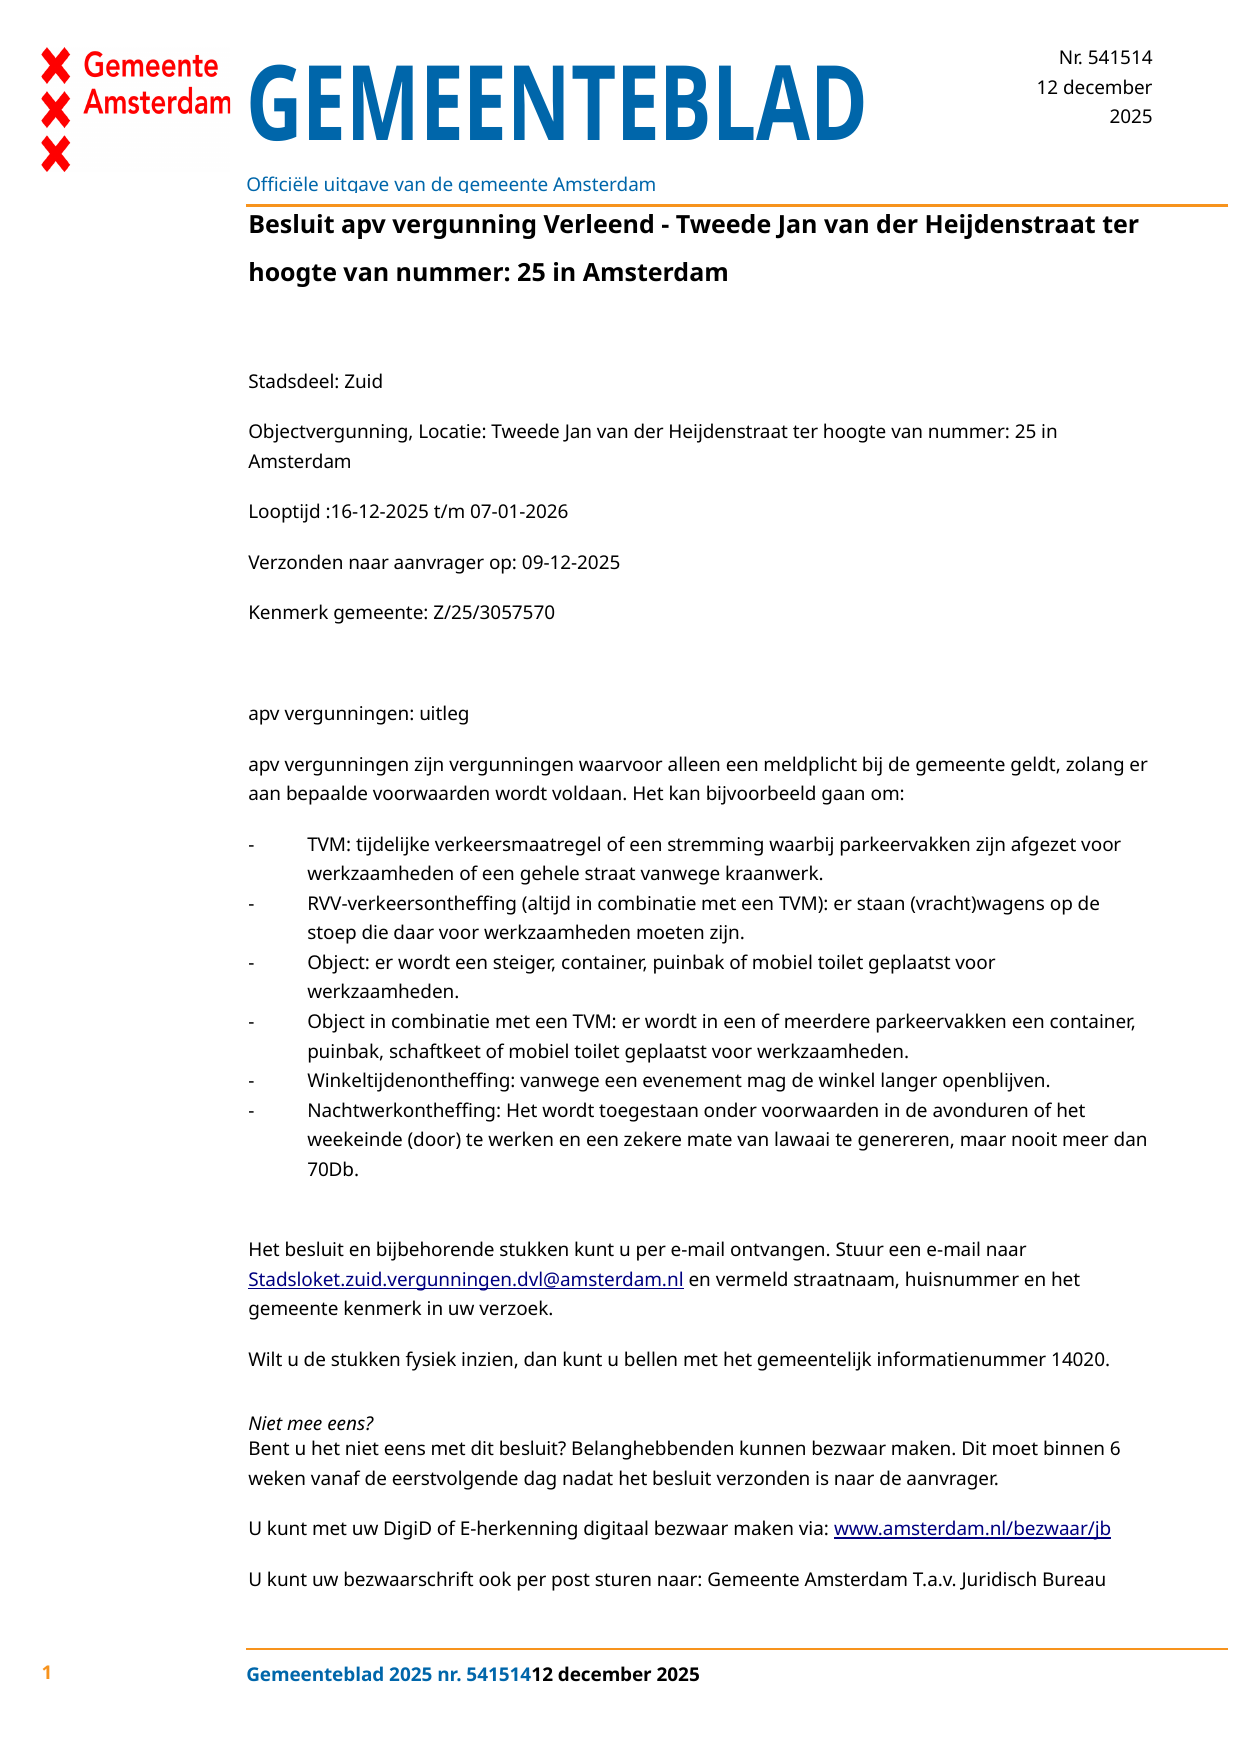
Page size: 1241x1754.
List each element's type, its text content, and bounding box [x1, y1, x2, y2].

text U kunt uw bezwaarschrift ook per post sturen naar: Gemeente Amsterdam T.a.v. Juridisch Bureau [248, 1566, 1152, 1592]
text Niet mee eens? [248, 1410, 1152, 1436]
list Object in combinatie met een TVM: er wordt in een of meerdere parkeervakken een container, puinbak, schaftkeet of mobiel toilet geplaatst voor werkzaamheden. [248, 1008, 1152, 1064]
text Objectvergunning, Locatie: Tweede Jan van der Heijdenstraat ter hoogte van nummer: 25 in Amsterdam [248, 419, 1152, 474]
list Winkeltijdenontheffing: vanwege een evenement mag de winkel langer openblijven. [248, 1067, 1152, 1093]
list Object: er wordt een steiger, container, puinbak of mobiel toilet geplaatst voor werkzaamheden. [248, 949, 1152, 1004]
text Kenmerk gemeente: Z/25/3057570 [248, 599, 1152, 625]
text apv vergunningen: uitleg [248, 700, 1152, 726]
text apv vergunningen zijn vergunningen waarvoor alleen een meldplicht bij de gemeente geldt, zolang er aan bepaalde voorwaarden wordt voldaan. Het kan bijvoorbeeld gaan om: [248, 751, 1152, 806]
list TVM: tijdelijke verkeersmaatregel of een stremming waarbij parkeervakken zijn afgezet voor werkzaamheden of een gehele straat vanwege kraanwerk. [248, 831, 1152, 886]
text Besluit apv vergunning Verleend - Tweede Jan van der Heijdenstraat ter hoogte van nummer: 25 in Amsterdam [248, 207, 1152, 288]
text Wilt u de stukken fysiek inzien, dan kunt u bellen met het gemeentelijk informatienummer 14020. [248, 1346, 1152, 1372]
text Stadsdeel: Zuid [248, 368, 1152, 394]
list RVV-verkeersontheffing (altijd in combinatie met een TVM): er staan (vracht)wagens op de stoep die daar voor werkzaamheden moeten zijn. [248, 890, 1152, 945]
text Verzonden naar aanvrager op: 09-12-2025 [248, 549, 1152, 575]
list Nachtwerkontheffing: Het wordt toegestaan onder voorwaarden in de avonduren of het weekeinde (door) te werken en een zekere mate van lawaai te genereren, maar nooit meer dan 70Db. [248, 1097, 1152, 1182]
picture [41, 47, 231, 172]
text Looptijd :16-12-2025 t/m 07-01-2026 [248, 499, 1152, 524]
text Bent u het niet eens met dit besluit? Belanghebbenden kunnen bezwaar maken. Dit moet binnen 6 weken vanaf de eerstvolgende dag nadat het besluit verzonden is naar de aanvrager. [248, 1436, 1152, 1491]
text U kunt met uw DigiD of E-herkenning digitaal bezwaar maken via: www.amsterdam.nl/bezwaar/jb [248, 1516, 1152, 1541]
text Het besluit en bijbehorende stukken kunt u per e-mail ontvangen. Stuur een e-mail naar Stadsloket.zuid.vergunningen.dvl@amsterdam.nl en vermeld straatnaam, huisnummer en het gemeente kenmerk in uw verzoek. [248, 1236, 1152, 1321]
